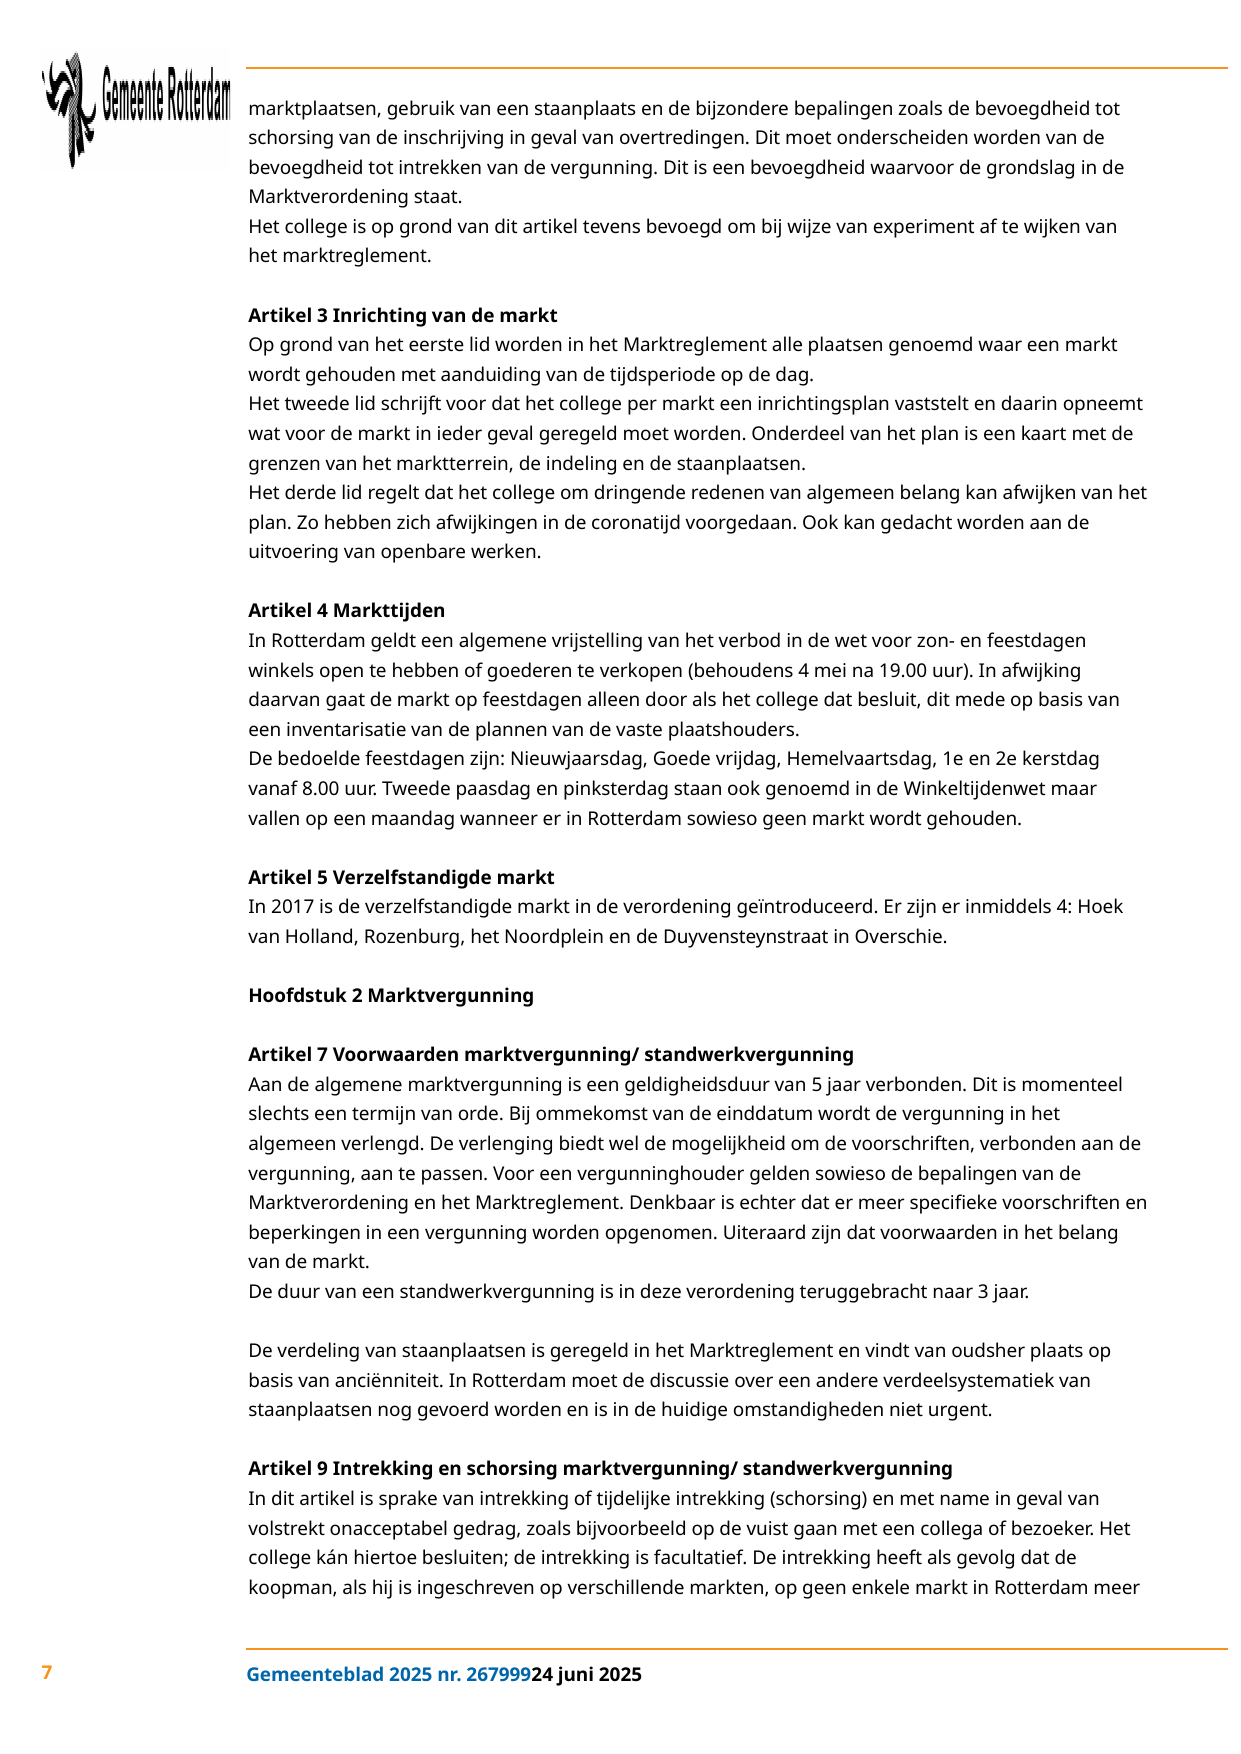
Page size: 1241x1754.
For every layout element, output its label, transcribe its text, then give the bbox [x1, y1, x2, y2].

text Hoofdstuk 2 Marktvergunning [248, 982, 1152, 1008]
text Artikel 5 Verzelfstandigde markt [248, 864, 1152, 890]
text Op grond van het eerste lid worden in het Marktreglement alle plaatsen genoemd waar een markt wordt gehouden met aanduiding van de tijdsperiode op de dag. [248, 331, 1152, 387]
text Het derde lid regelt dat het college om dringende redenen van algemeen belang kan afwijken van het plan. Zo hebben zich afwijkingen in de coronatijd voorgedaan. Ook kan gedacht worden aan de uitvoering van openbare werken. [248, 479, 1152, 564]
picture [41, 47, 231, 172]
text De duur van een standwerkvergunning is in deze verordening teruggebracht naar 3 jaar. [248, 1278, 1152, 1304]
text Het college is op grond van dit artikel tevens bevoegd om bij wijze van experiment af te wijken van het marktreglement. [248, 213, 1152, 268]
text Aan de algemene marktvergunning is een geldigheidsduur van 5 jaar verbonden. Dit is momenteel slechts een termijn van orde. Bij ommekomst van de einddatum wordt de vergunning in het algemeen verlengd. De verlenging biedt wel de mogelijkheid om de voorschriften, verbonden aan de vergunning, aan te passen. Voor een vergunninghouder gelden sowieso de bepalingen van de Marktverordening en het Marktreglement. Denkbaar is echter dat er meer specifieke voorschriften en beperkingen in een vergunning worden opgenomen. Uiteraard zijn dat voorwaarden in het belang van de markt. [248, 1071, 1152, 1274]
text marktplaatsen, gebruik van een staanplaats en de bijzondere bepalingen zoals de bevoegdheid tot schorsing van de inschrijving in geval van overtredingen. Dit moet onderscheiden worden van de bevoegdheid tot intrekken van de vergunning. Dit is een bevoegdheid waarvoor de grondslag in de Marktverordening staat. [248, 95, 1152, 209]
text De bedoelde feestdagen zijn: Nieuwjaarsdag, Goede vrijdag, Hemelvaartsdag, 1e en 2e kerstdag vanaf 8.00 uur. Tweede paasdag en pinksterdag staan ook genoemd in de Winkeltijdenwet maar vallen op een maandag wanneer er in Rotterdam sowieso geen markt wordt gehouden. [248, 746, 1152, 831]
text In dit artikel is sprake van intrekking of tijdelijke intrekking (schorsing) en met name in geval van volstrekt onacceptabel gedrag, zoals bijvoorbeeld op de vuist gaan met een collega of bezoeker. Het college kán hiertoe besluiten; de intrekking is facultatief. De intrekking heeft als gevolg dat de koopman, als hij is ingeschreven op verschillende markten, op geen enkele markt in Rotterdam meer [248, 1485, 1152, 1600]
text Het tweede lid schrijft voor dat het college per markt een inrichtingsplan vaststelt en daarin opneemt wat voor de markt in ieder geval geregeld moet worden. Onderdeel van het plan is een kaart met de grenzen van het marktterrein, de indeling en de staanplaatsen. [248, 391, 1152, 476]
text Artikel 7 Voorwaarden marktvergunning/ standwerkvergunning [248, 1041, 1152, 1067]
text Artikel 3 Inrichting van de markt [248, 302, 1152, 328]
text Artikel 9 Intrekking en schorsing marktvergunning/ standwerkvergunning [248, 1456, 1152, 1481]
text In Rotterdam geldt een algemene vrijstelling van het verbod in de wet voor zon- en feestdagen winkels open te hebben of goederen te verkopen (behoudens 4 mei na 19.00 uur). In afwijking daarvan gaat de markt op feestdagen alleen door als het college dat besluit, dit mede op basis van een inventarisatie van de plannen van de vaste plaatshouders. [248, 627, 1152, 742]
text De verdeling van staanplaatsen is geregeld in het Marktreglement en vindt van oudsher plaats op basis van anciënniteit. In Rotterdam moet de discussie over een andere verdeelsystematiek van staanplaatsen nog gevoerd worden en is in de huidige omstandigheden niet urgent. [248, 1337, 1152, 1422]
text Artikel 4 Markttijden [248, 598, 1152, 623]
text In 2017 is de verzelfstandigde markt in de verordening geïntroduceerd. Er zijn er inmiddels 4: Hoek van Holland, Rozenburg, het Noordplein en de Duyvensteynstraat in Overschie. [248, 893, 1152, 949]
